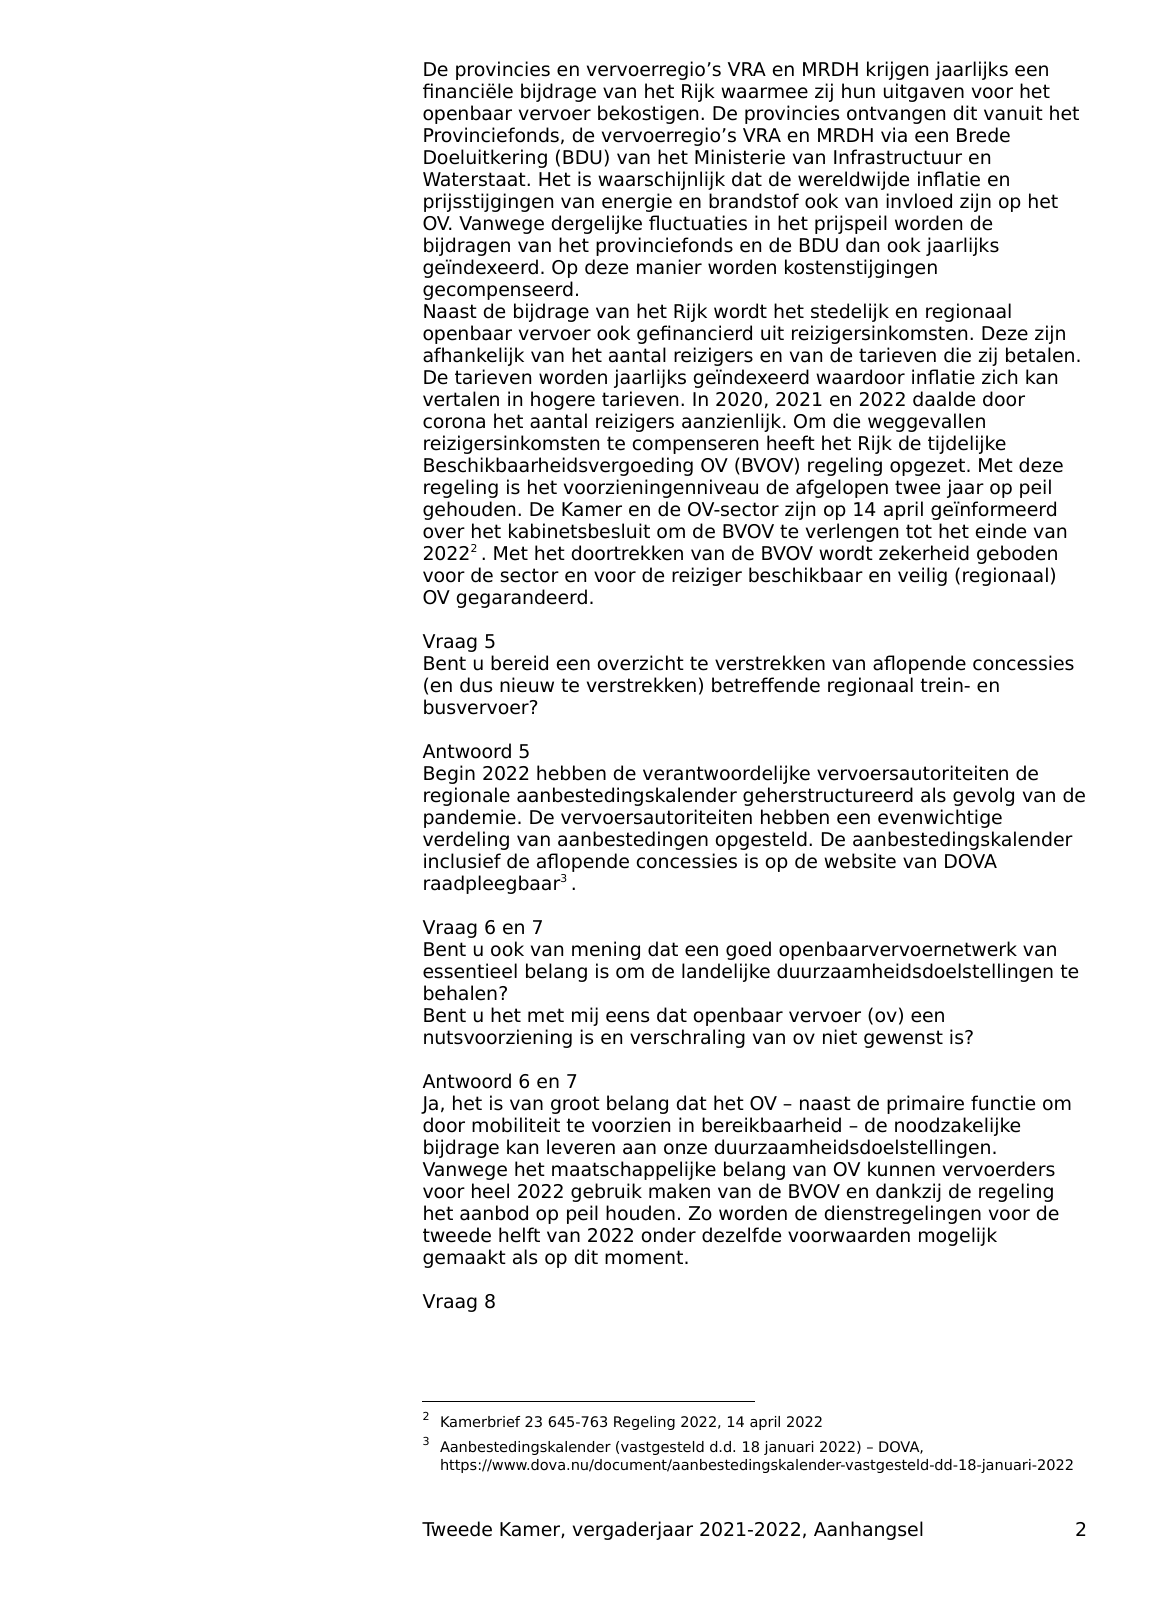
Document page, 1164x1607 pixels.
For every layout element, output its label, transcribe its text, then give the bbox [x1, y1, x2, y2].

text Bent u ook van mening dat een goed openbaarvervoernetwerk van essentieel belang is om de landelijke duurzaamheidsdoelstellingen te behalen? [422, 939, 1087, 1005]
text Naast de bijdrage van het Rijk wordt het stedelijk en regionaal openbaar vervoer ook gefinancierd uit reizigersinkomsten. Deze zijn afhankelijk van het aantal reizigers en van de tarieven die zij betalen. De tarieven worden jaarlijks geïndexeerd waardoor inflatie zich kan vertalen in hogere tarieven. In 2020, 2021 en 2022 daalde door corona het aantal reizigers aanzienlijk. Om die weggevallen reizigersinkomsten te compenseren heeft het Rijk de tijdelijke Beschikbaarheidsvergoeding OV (BVOV) regeling opgezet. Met deze regeling is het voorzieningenniveau de afgelopen twee jaar op peil gehouden. De Kamer en de OV-sector zijn op 14 april geïnformeerd over het kabinetsbesluit om de BVOV te verlengen tot het einde van 2022. Met het doortrekken van de BVOV wordt zekerheid geboden voor de sector en voor de reiziger beschikbaar en veilig (regionaal) OV gegarandeerd. [422, 301, 1087, 608]
text Antwoord 6 en 7 [422, 1071, 1087, 1093]
text Antwoord 5 [422, 741, 1087, 763]
text Bent u het met mij eens dat openbaar vervoer (ov) een nutsvoorziening is en verschraling van ov niet gewenst is? [422, 1005, 1087, 1049]
text Bent u bereid een overzicht te verstrekken van aflopende concessies (en dus nieuw te verstrekken) betreffende regionaal trein- en busvervoer? [422, 653, 1087, 719]
text De provincies en vervoerregio’s VRA en MRDH krijgen jaarlijks een financiële bijdrage van het Rijk waarmee zij hun uitgaven voor het openbaar vervoer bekostigen. De provincies ontvangen dit vanuit het Provinciefonds, de vervoerregio’s VRA en MRDH via een Brede Doeluitkering (BDU) van het Ministerie van Infrastructuur en Waterstaat. Het is waarschijnlijk dat de wereldwijde inflatie en prijsstijgingen van energie en brandstof ook van invloed zijn op het OV. Vanwege dergelijke fluctuaties in het prijspeil worden de bijdragen van het provinciefonds en de BDU dan ook jaarlijks geïndexeerd. Op deze manier worden kostenstijgingen gecompenseerd. [422, 59, 1087, 301]
text Begin 2022 hebben de verantwoordelijke vervoersautoriteiten de regionale aanbestedingskalender geherstructureerd als gevolg van de pandemie. De vervoersautoriteiten hebben een evenwichtige verdeling van aanbestedingen opgesteld. De aanbestedingskalender inclusief de aflopende concessies is op de website van DOVA raadpleegbaar. [422, 763, 1087, 895]
text Vraag 5 [422, 631, 1087, 653]
text Vraag 6 en 7 [422, 917, 1087, 939]
text Ja, het is van groot belang dat het OV – naast de primaire functie om door mobiliteit te voorzien in bereikbaarheid – de noodzakelijke bijdrage kan leveren aan onze duurzaamheidsdoelstellingen. Vanwege het maatschappelijke belang van OV kunnen vervoerders voor heel 2022 gebruik maken van de BVOV en dankzij de regeling het aanbod op peil houden. Zo worden de dienstregelingen voor de tweede helft van 2022 onder dezelfde voorwaarden mogelijk gemaakt als op dit moment. [422, 1093, 1087, 1269]
text Aanbestedingskalender (vastgesteld d.d. 18 januari 2022) – DOVA, https://www.dova.nu/document/aanbestedingskalender-vastgesteld-dd-18-januari-2022 [422, 1435, 1087, 1474]
text Kamerbrief 23 645-763 Regeling 2022, 14 april 2022 [422, 1410, 1087, 1432]
text Vraag 8 [422, 1291, 1087, 1313]
